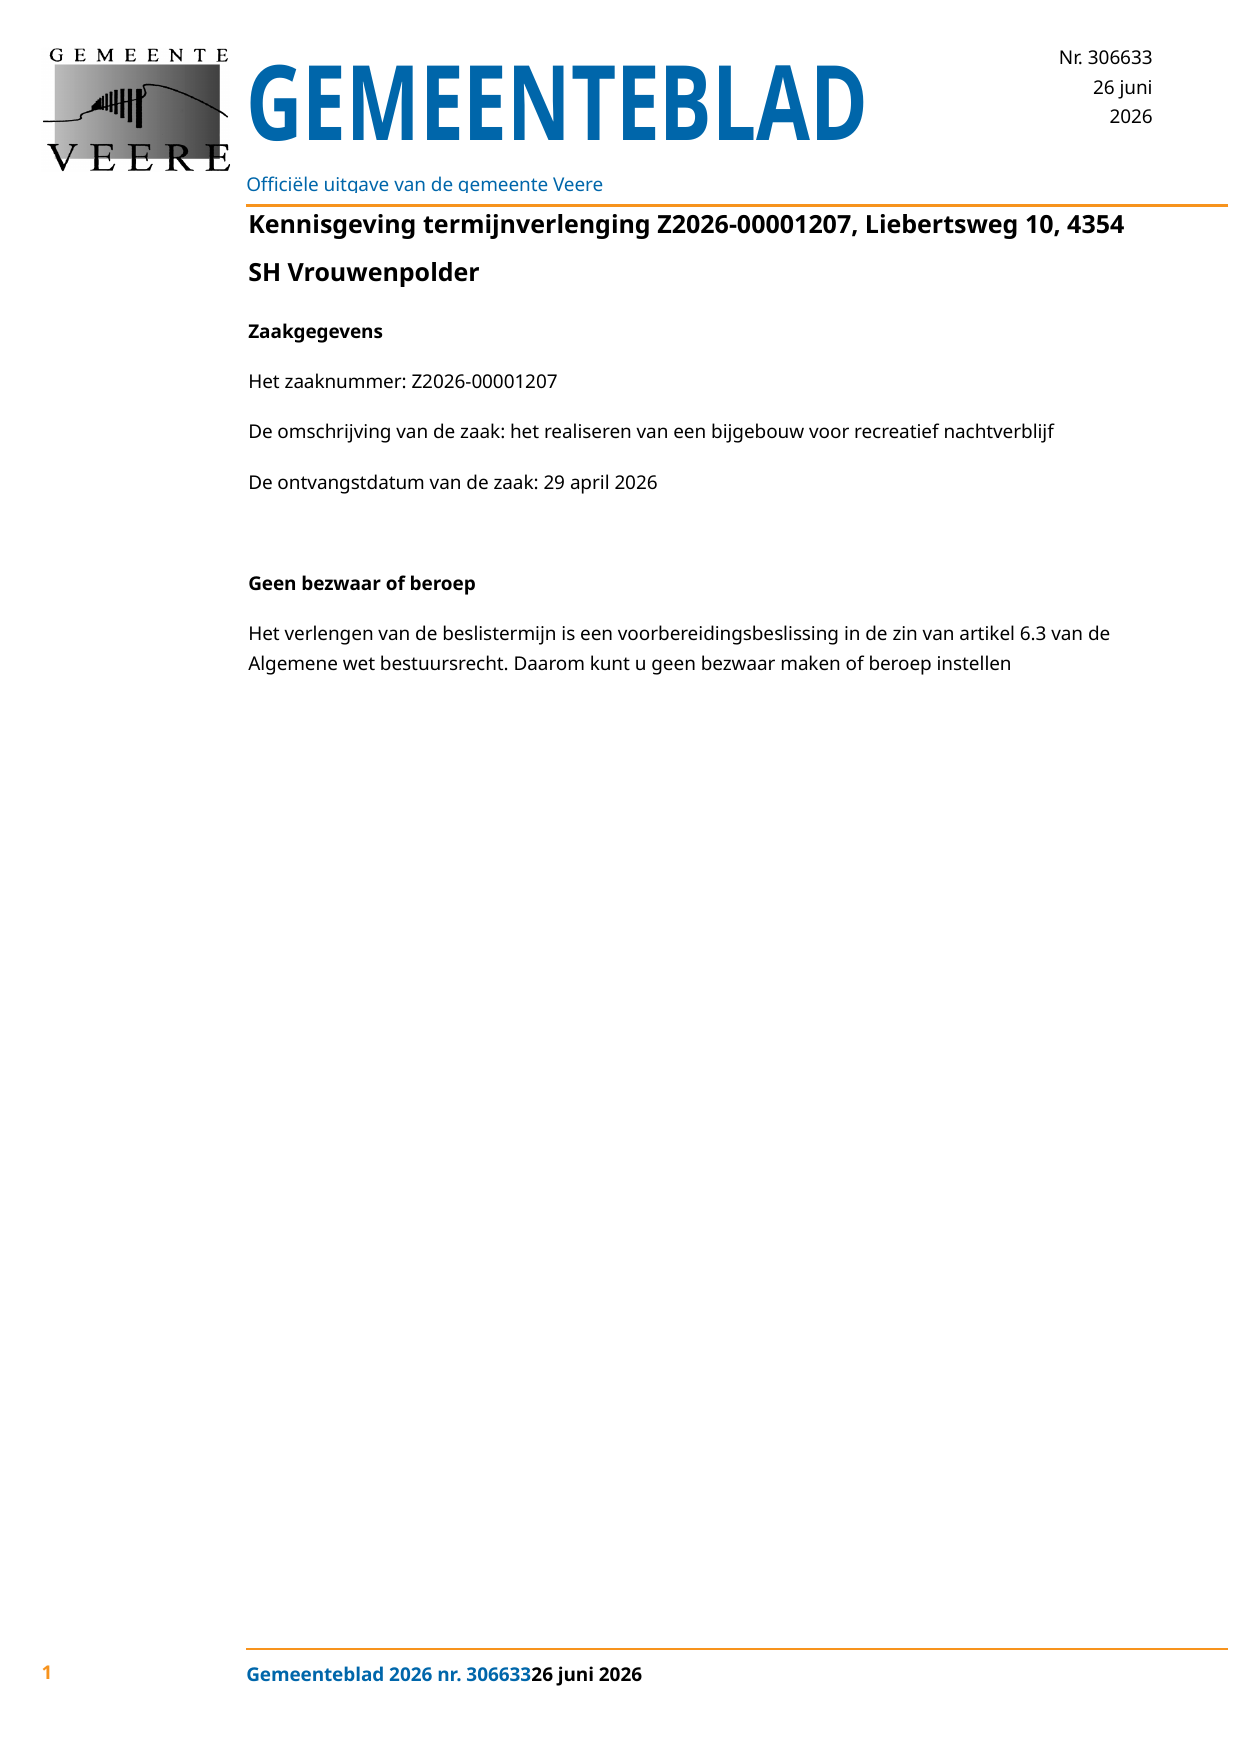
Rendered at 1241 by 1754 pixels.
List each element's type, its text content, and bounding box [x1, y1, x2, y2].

text Het zaaknummer: Z2026-00001207 [248, 368, 1152, 394]
picture [41, 47, 231, 172]
text Geen bezwaar of beroep [248, 570, 1152, 596]
text De omschrijving van de zaak: het realiseren van een bijgebouw voor recreatief nachtverblijf [248, 419, 1152, 444]
text Het verlengen van de beslistermijn is een voorbereidingsbeslissing in de zin van artikel 6.3 van de Algemene wet bestuursrecht. Daarom kunt u geen bezwaar maken of beroep instellen [248, 620, 1152, 676]
text De ontvangstdatum van de zaak: 29 april 2026 [248, 469, 1152, 495]
text Kennisgeving termijnverlenging Z2026-00001207, Liebertsweg 10, 4354 SH Vrouwenpolder [248, 207, 1152, 288]
text Zaakgegevens [248, 318, 1152, 344]
